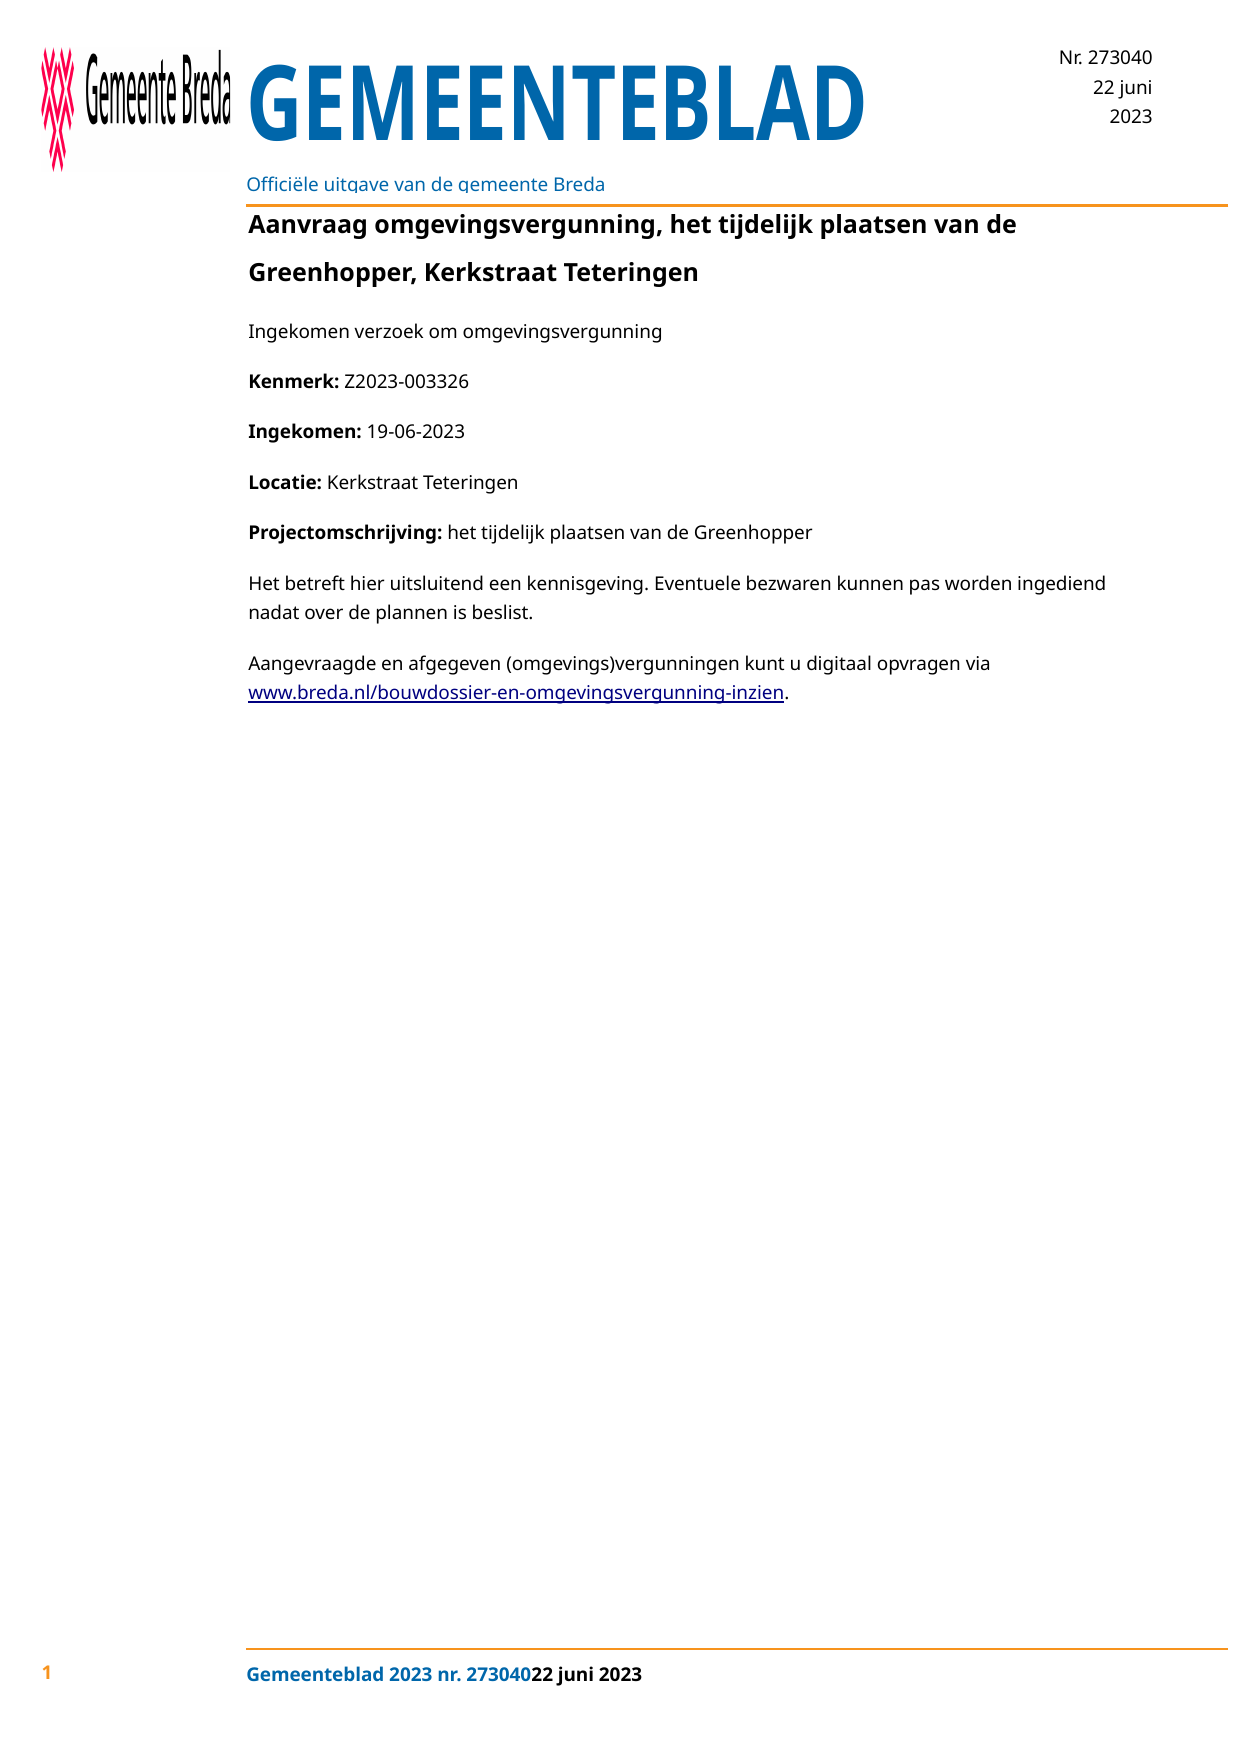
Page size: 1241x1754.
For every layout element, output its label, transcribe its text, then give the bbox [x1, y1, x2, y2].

text Het betreft hier uitsluitend een kennisgeving. Eventuele bezwaren kunnen pas worden ingediend nadat over de plannen is beslist. [248, 570, 1152, 625]
picture [41, 47, 231, 172]
text Locatie: Kerkstraat Teteringen [248, 469, 1152, 495]
text Ingekomen verzoek om omgevingsvergunning [248, 318, 1152, 344]
text Aangevraagde en afgegeven (omgevings)vergunningen kunt u digitaal opvragen via www.breda.nl/bouwdossier-en-omgevingsvergunning-inzien. [248, 650, 1152, 705]
text Projectomschrijving: het tijdelijk plaatsen van de Greenhopper [248, 519, 1152, 545]
text Kenmerk: Z2023-003326 [248, 368, 1152, 394]
text Aanvraag omgevingsvergunning, het tijdelijk plaatsen van de Greenhopper, Kerkstraat Teteringen [248, 207, 1152, 288]
text Ingekomen: 19-06-2023 [248, 419, 1152, 444]
